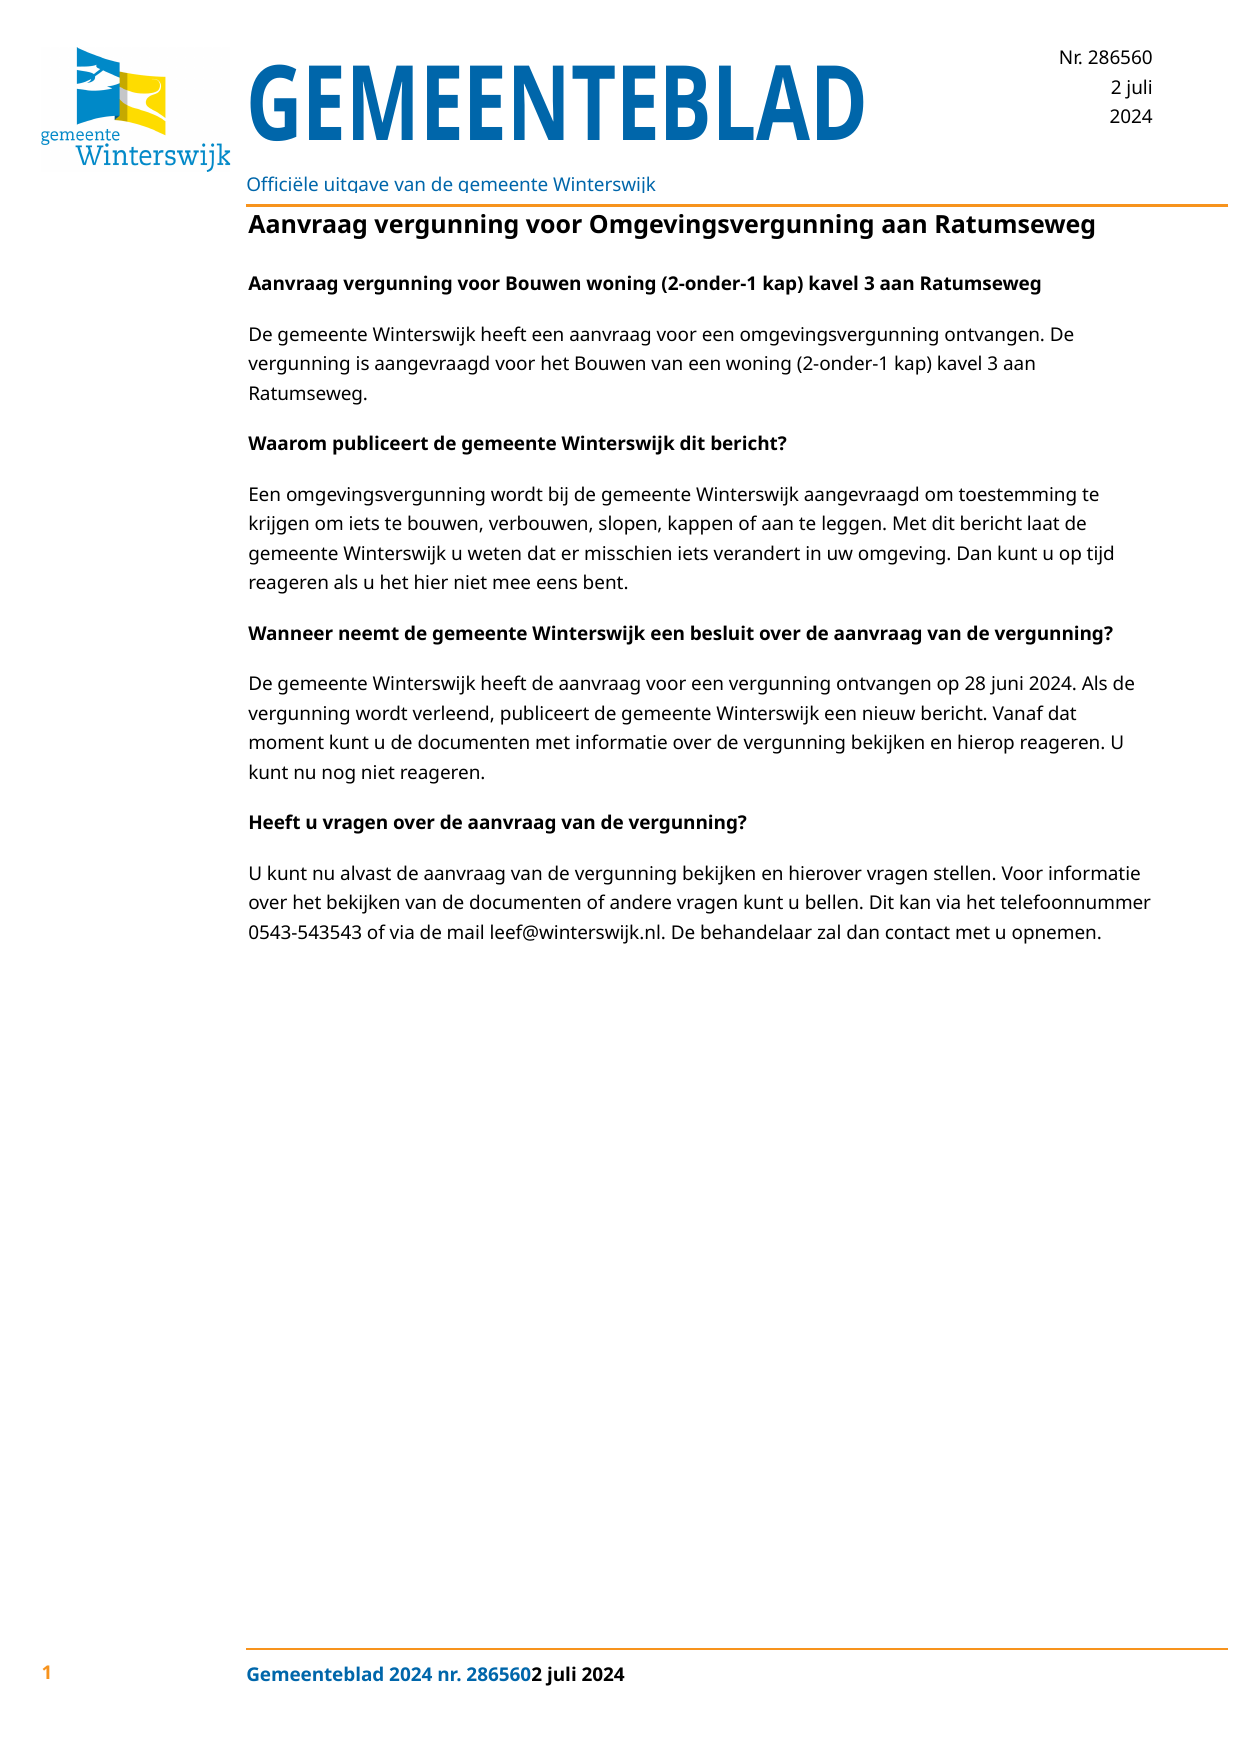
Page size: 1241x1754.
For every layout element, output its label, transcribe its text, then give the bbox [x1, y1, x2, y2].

text Waarom publiceert de gemeente Winterswijk dit bericht? [248, 430, 1152, 456]
text De gemeente Winterswijk heeft een aanvraag voor een omgevingsvergunning ontvangen. De vergunning is aangevraagd voor het Bouwen van een woning (2-onder-1 kap) kavel 3 aan Ratumseweg. [248, 321, 1152, 406]
picture [41, 47, 231, 172]
text Wanneer neemt de gemeente Winterswijk een besluit over de aanvraag van de vergunning? [248, 620, 1152, 646]
text Heeft u vragen over de aanvraag van de vergunning? [248, 809, 1152, 835]
text De gemeente Winterswijk heeft de aanvraag voor een vergunning ontvangen op 28 juni 2024. Als de vergunning wordt verleend, publiceert de gemeente Winterswijk een nieuw bericht. Vanaf dat moment kunt u de documenten met informatie over de vergunning bekijken en hierop reageren. U kunt nu nog niet reageren. [248, 670, 1152, 785]
text Aanvraag vergunning voor Bouwen woning (2-onder-1 kap) kavel 3 aan Ratumseweg [248, 270, 1152, 296]
picture [225, 153, 231, 162]
text U kunt nu alvast de aanvraag van de vergunning bekijken en hierover vragen stellen. Voor informatie over het bekijken van de documenten of andere vragen kunt u bellen. Dit kan via het telefoonnummer 0543-543543 of via de mail leef@winterswijk.nl. De behandelaar zal dan contact met u opnemen. [248, 860, 1152, 945]
text Aanvraag vergunning voor Omgevingsvergunning aan Ratumseweg [248, 207, 1152, 241]
text Een omgevingsvergunning wordt bij de gemeente Winterswijk aangevraagd om toestemming te krijgen om iets te bouwen, verbouwen, slopen, kappen of aan te leggen. Met dit bericht laat de gemeente Winterswijk u weten dat er misschien iets verandert in uw omgeving. Dan kunt u op tijd reageren als u het hier niet mee eens bent. [248, 481, 1152, 595]
